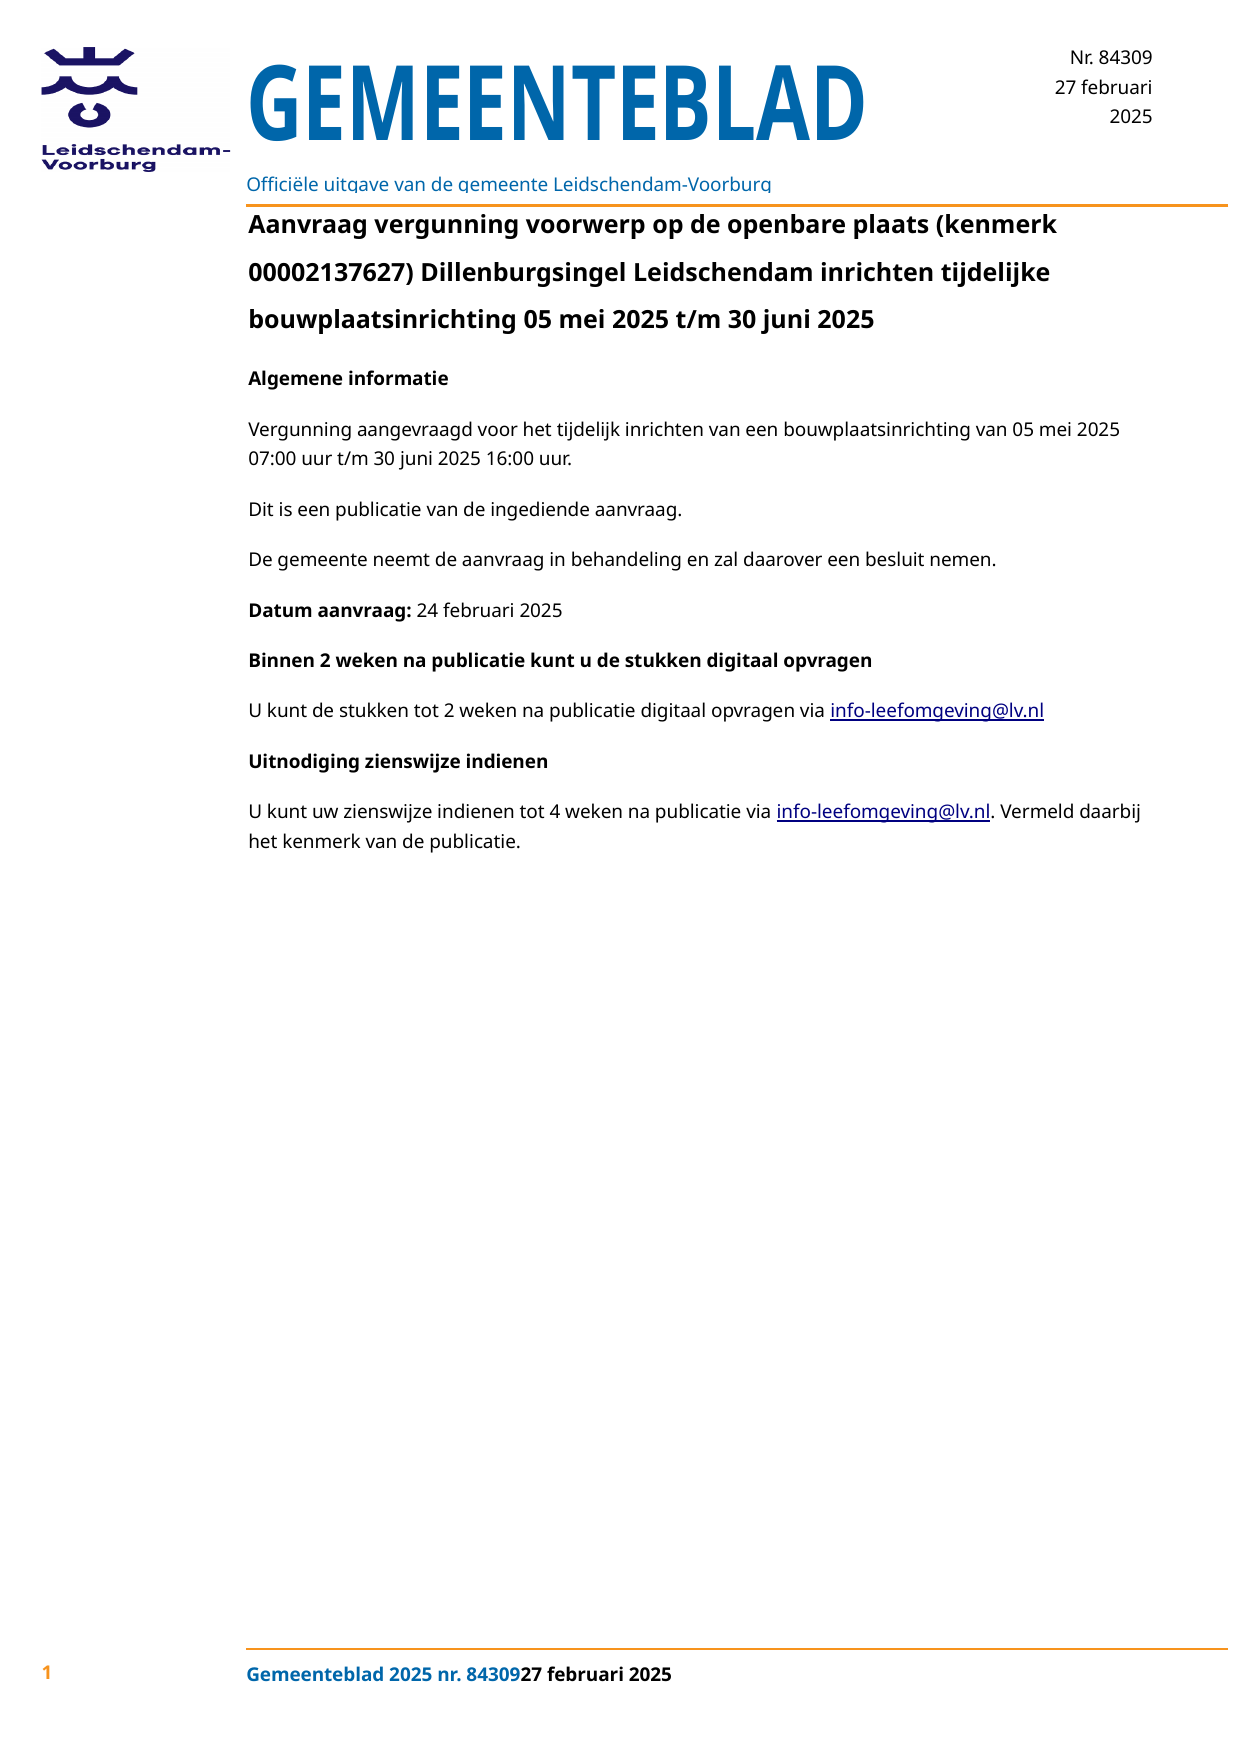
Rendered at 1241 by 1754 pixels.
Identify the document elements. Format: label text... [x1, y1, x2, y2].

text Binnen 2 weken na publicatie kunt u de stukken digitaal opvragen [248, 647, 1152, 673]
text De gemeente neemt de aanvraag in behandeling en zal daarover een besluit nemen. [248, 546, 1152, 572]
text Algemene informatie [248, 366, 1152, 391]
picture [41, 47, 231, 172]
text Datum aanvraag: 24 februari 2025 [248, 597, 1152, 622]
text Uitnodiging zienswijze indienen [248, 748, 1152, 774]
text U kunt de stukken tot 2 weken na publicatie digitaal opvragen via info-leefomgeving@lv.nl [248, 698, 1152, 723]
text Aanvraag vergunning voorwerp op de openbare plaats (kenmerk 00002137627) Dillenburgsingel Leidschendam inrichten tijdelijke bouwplaatsinrichting 05 mei 2025 t/m 30 juni 2025 [248, 207, 1152, 336]
text Vergunning aangevraagd voor het tijdelijk inrichten van een bouwplaatsinrichting van 05 mei 2025 07:00 uur t/m 30 juni 2025 16:00 uur. [248, 416, 1152, 471]
text Dit is een publicatie van de ingediende aanvraag. [248, 496, 1152, 522]
text U kunt uw zienswijze indienen tot 4 weken na publicatie via info-leefomgeving@lv.nl. Vermeld daarbij het kenmerk van de publicatie. [248, 798, 1152, 854]
